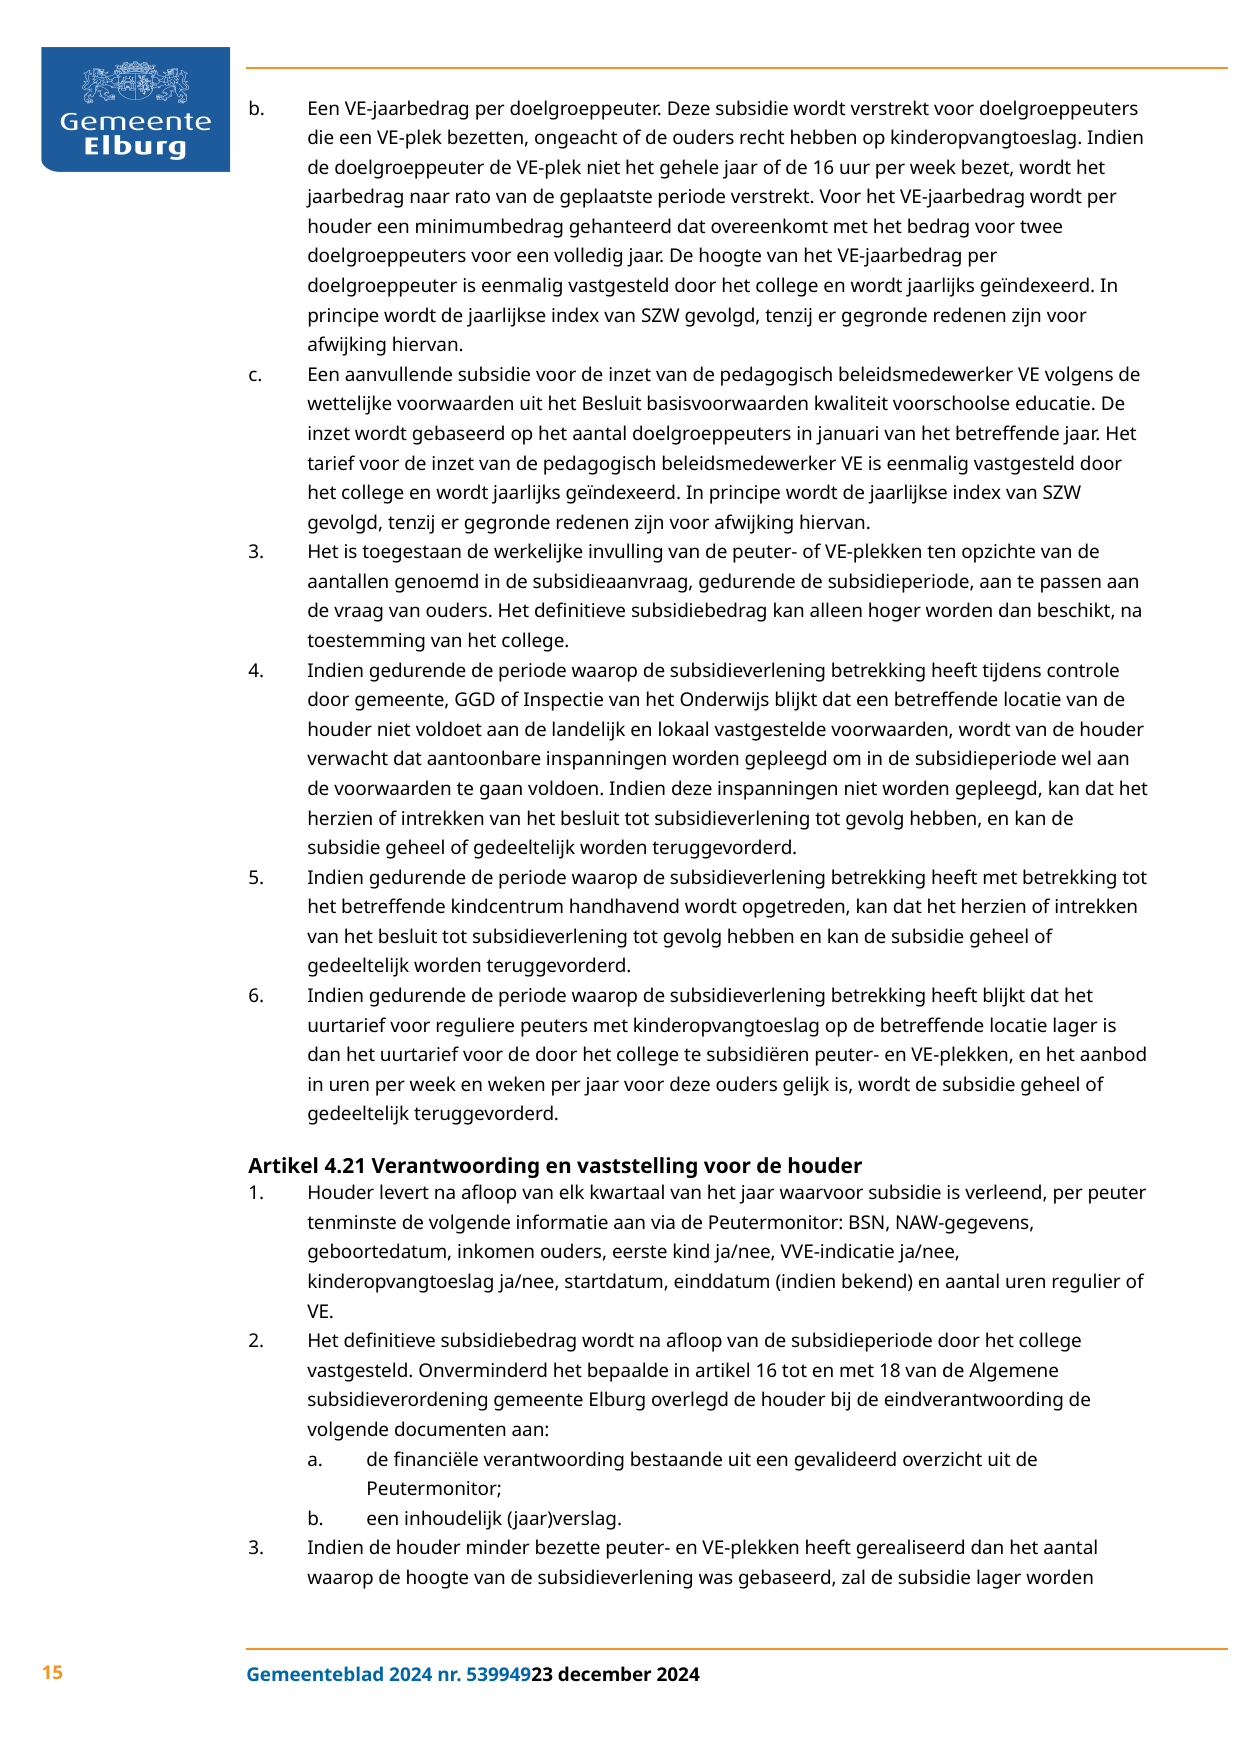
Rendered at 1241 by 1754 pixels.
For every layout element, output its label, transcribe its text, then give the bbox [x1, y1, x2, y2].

list een inhoudelijk (jaar)verslag. [307, 1505, 1152, 1531]
list Een VE-jaarbedrag per doelgroeppeuter. Deze subsidie wordt verstrekt voor doelgroeppeuters die een VE-plek bezetten, ongeacht of de ouders recht hebben op kinderopvangtoeslag. Indien de doelgroeppeuter de VE-plek niet het gehele jaar of de 16 uur per week bezet, wordt het jaarbedrag naar rato van de geplaatste periode verstrekt. Voor het VE-jaarbedrag wordt per houder een minimumbedrag gehanteerd dat overeenkomt met het bedrag voor twee doelgroeppeuters voor een volledig jaar. De hoogte van het VE-jaarbedrag per doelgroeppeuter is eenmalig vastgesteld door het college en wordt jaarlijks geïndexeerd. In principe wordt de jaarlijkse index van SZW gevolgd, tenzij er gegronde redenen zijn voor afwijking hiervan. [248, 95, 1152, 357]
list de financiële verantwoording bestaande uit een gevalideerd overzicht uit de Peutermonitor; [307, 1446, 1152, 1501]
list Houder levert na afloop van elk kwartaal van het jaar waarvoor subsidie is verleend, per peuter tenminste de volgende informatie aan via de Peutermonitor: BSN, NAW-gegevens, geboortedatum, inkomen ouders, eerste kind ja/nee, VVE-indicatie ja/nee, kinderopvangtoeslag ja/nee, startdatum, einddatum (indien bekend) en aantal uren regulier of VE. [248, 1179, 1152, 1323]
list Indien gedurende de periode waarop de subsidieverlening betrekking heeft tijdens controle door gemeente, GGD of Inspectie van het Onderwijs blijkt dat een betreffende locatie van de houder niet voldoet aan de landelijk en lokaal vastgestelde voorwaarden, wordt van de houder verwacht dat aantoonbare inspanningen worden gepleegd om in de subsidieperiode wel aan de voorwaarden te gaan voldoen. Indien deze inspanningen niet worden gepleegd, kan dat het herzien of intrekken van het besluit tot subsidieverlening tot gevolg hebben, en kan de subsidie geheel of gedeeltelijk worden teruggevorderd. [248, 657, 1152, 860]
list Indien gedurende de periode waarop de subsidieverlening betrekking heeft met betrekking tot het betreffende kindcentrum handhavend wordt opgetreden, kan dat het herzien of intrekken van het besluit tot subsidieverlening tot gevolg hebben en kan de subsidie geheel of gedeeltelijk worden teruggevorderd. [248, 864, 1152, 978]
list Het definitieve subsidiebedrag wordt na afloop van de subsidieperiode door het college vastgesteld. Onverminderd het bepaalde in artikel 16 tot en met 18 van de Algemene subsidieverordening gemeente Elburg overlegd de houder bij de eindverantwoording de volgende documenten aan: [248, 1327, 1152, 1442]
picture [41, 47, 231, 172]
text Artikel 4.21 Verantwoording en vaststelling voor de houder [248, 1151, 1152, 1179]
list Een aanvullende subsidie voor de inzet van de pedagogisch beleidsmedewerker VE volgens de wettelijke voorwaarden uit het Besluit basisvoorwaarden kwaliteit voorschoolse educatie. De inzet wordt gebaseerd op het aantal doelgroeppeuters in januari van het betreffende jaar. Het tarief voor de inzet van de pedagogisch beleidsmedewerker VE is eenmalig vastgesteld door het college en wordt jaarlijks geïndexeerd. In principe wordt de jaarlijkse index van SZW gevolgd, tenzij er gegronde redenen zijn voor afwijking hiervan. [248, 361, 1152, 535]
list Indien gedurende de periode waarop de subsidieverlening betrekking heeft blijkt dat het uurtarief voor reguliere peuters met kinderopvangtoeslag op de betreffende locatie lager is dan het uurtarief voor de door het college te subsidiëren peuter- en VE-plekken, en het aanbod in uren per week en weken per jaar voor deze ouders gelijk is, wordt de subsidie geheel of gedeeltelijk teruggevorderd. [248, 982, 1152, 1126]
list Het is toegestaan de werkelijke invulling van de peuter- of VE-plekken ten opzichte van de aantallen genoemd in de subsidieaanvraag, gedurende de subsidieperiode, aan te passen aan de vraag van ouders. Het definitieve subsidiebedrag kan alleen hoger worden dan beschikt, na toestemming van het college. [248, 538, 1152, 653]
list Indien de houder minder bezette peuter- en VE-plekken heeft gerealiseerd dan het aantal waarop de hoogte van de subsidieverlening was gebaseerd, zal de subsidie lager worden [248, 1534, 1152, 1590]
